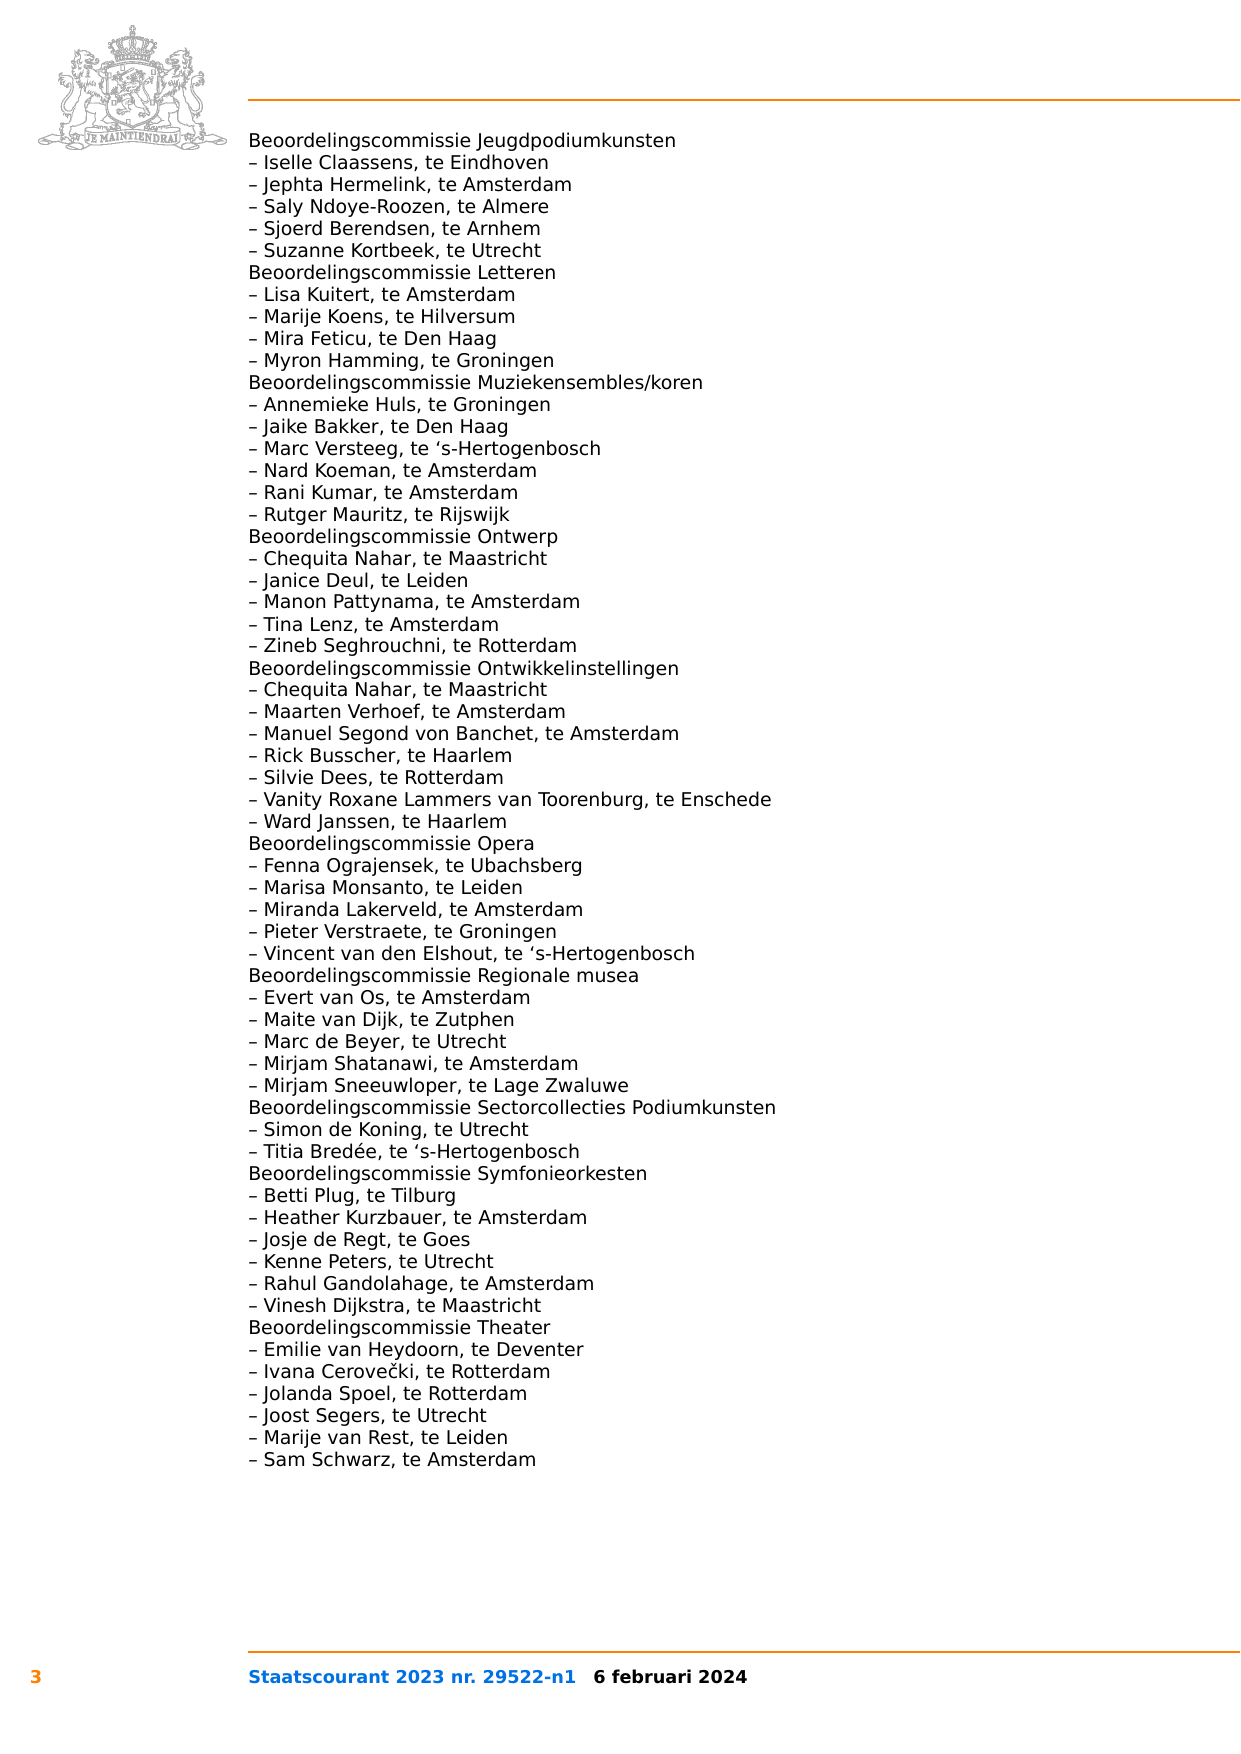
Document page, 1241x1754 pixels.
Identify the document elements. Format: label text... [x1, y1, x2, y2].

text – Simon de Koning, te Utrecht [248, 1119, 1163, 1141]
text – Annemieke Huls, te Groningen [248, 394, 1163, 416]
text – Miranda Lakerveld, te Amsterdam [248, 899, 1163, 921]
text – Marije Koens, te Hilversum [248, 306, 1163, 328]
text – Fenna Ograjensek, te Ubachsberg [248, 855, 1163, 877]
text – Rani Kumar, te Amsterdam [248, 482, 1163, 503]
text – Betti Plug, te Tilburg [248, 1185, 1163, 1207]
text – Sam Schwarz, te Amsterdam [248, 1449, 1163, 1471]
text – Marc Versteeg, te ‘s-Hertogenbosch [248, 438, 1163, 459]
text – Vincent van den Elshout, te ‘s-Hertogenbosch [248, 943, 1163, 965]
text – Chequita Nahar, te Maastricht [248, 679, 1163, 701]
text – Manon Pattynama, te Amsterdam [248, 591, 1163, 613]
text – Marc de Beyer, te Utrecht [248, 1031, 1163, 1053]
text Beoordelingscommissie Ontwikkelinstellingen [248, 657, 1163, 679]
text – Jolanda Spoel, te Rotterdam [248, 1383, 1163, 1405]
text Beoordelingscommissie Sectorcollecties Podiumkunsten [248, 1097, 1163, 1119]
text – Mira Feticu, te Den Haag [248, 328, 1163, 350]
text – Lisa Kuitert, te Amsterdam [248, 284, 1163, 306]
text – Ward Janssen, te Haarlem [248, 811, 1163, 833]
text – Saly Ndoye-Roozen, te Almere [248, 196, 1163, 218]
text – Marisa Monsanto, te Leiden [248, 877, 1163, 899]
text Beoordelingscommissie Symfonieorkesten [248, 1163, 1163, 1185]
text – Tina Lenz, te Amsterdam [248, 613, 1163, 635]
text Beoordelingscommissie Opera [248, 833, 1163, 855]
text – Marije van Rest, te Leiden [248, 1427, 1163, 1449]
text Beoordelingscommissie Jeugdpodiumkunsten [248, 130, 1163, 152]
text Beoordelingscommissie Muziekensembles/koren [248, 372, 1163, 394]
text – Evert van Os, te Amsterdam [248, 987, 1163, 1009]
text – Heather Kurzbauer, te Amsterdam [248, 1207, 1163, 1229]
text – Chequita Nahar, te Maastricht [248, 547, 1163, 569]
text – Zineb Seghrouchni, te Rotterdam [248, 635, 1163, 657]
text – Mirjam Sneeuwloper, te Lage Zwaluwe [248, 1075, 1163, 1097]
text – Nard Koeman, te Amsterdam [248, 459, 1163, 482]
text – Josje de Regt, te Goes [248, 1229, 1163, 1251]
picture [38, 25, 227, 150]
text – Joost Segers, te Utrecht [248, 1405, 1163, 1427]
text – Ivana Cerovečki, te Rotterdam [248, 1361, 1163, 1383]
text – Iselle Claassens, te Eindhoven [248, 152, 1163, 174]
text – Vinesh Dijkstra, te Maastricht [248, 1295, 1163, 1317]
text Beoordelingscommissie Regionale musea [248, 965, 1163, 987]
text Beoordelingscommissie Ontwerp [248, 526, 1163, 547]
text – Myron Hamming, te Groningen [248, 350, 1163, 372]
text – Maarten Verhoef, te Amsterdam [248, 701, 1163, 723]
text – Suzanne Kortbeek, te Utrecht [248, 240, 1163, 262]
text – Rahul Gandolahage, te Amsterdam [248, 1273, 1163, 1295]
text – Rutger Mauritz, te Rijswijk [248, 503, 1163, 526]
text Beoordelingscommissie Letteren [248, 262, 1163, 284]
text Beoordelingscommissie Theater [248, 1317, 1163, 1339]
text – Sjoerd Berendsen, te Arnhem [248, 218, 1163, 240]
text – Janice Deul, te Leiden [248, 569, 1163, 591]
text – Rick Busscher, te Haarlem [248, 745, 1163, 767]
text – Kenne Peters, te Utrecht [248, 1251, 1163, 1273]
text – Jaike Bakker, te Den Haag [248, 416, 1163, 438]
text – Maite van Dijk, te Zutphen [248, 1009, 1163, 1031]
text – Manuel Segond von Banchet, te Amsterdam [248, 723, 1163, 745]
text – Titia Bredée, te ‘s-Hertogenbosch [248, 1141, 1163, 1163]
text – Pieter Verstraete, te Groningen [248, 921, 1163, 943]
text – Mirjam Shatanawi, te Amsterdam [248, 1053, 1163, 1075]
text – Emilie van Heydoorn, te Deventer [248, 1339, 1163, 1361]
text – Silvie Dees, te Rotterdam [248, 767, 1163, 789]
text – Vanity Roxane Lammers van Toorenburg, te Enschede [248, 789, 1163, 811]
text – Jephta Hermelink, te Amsterdam [248, 174, 1163, 196]
